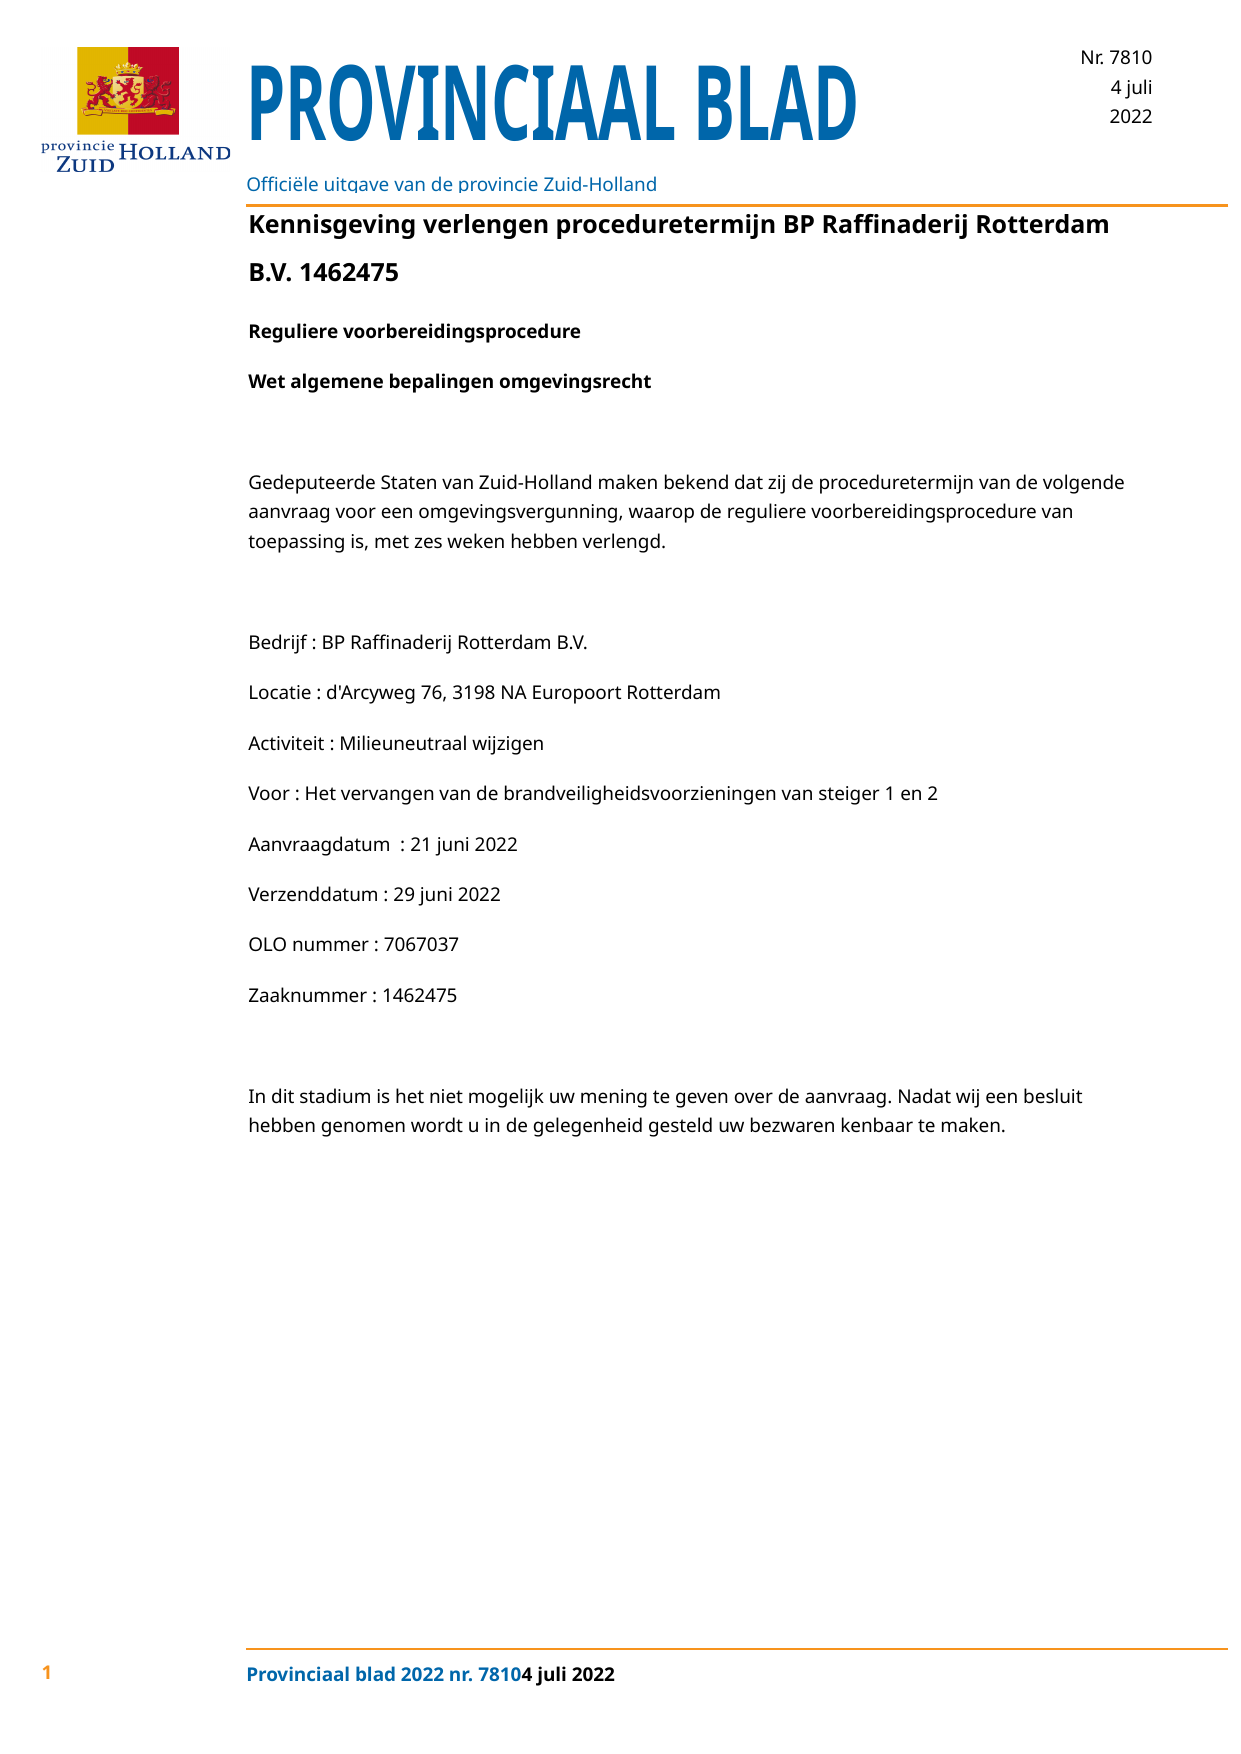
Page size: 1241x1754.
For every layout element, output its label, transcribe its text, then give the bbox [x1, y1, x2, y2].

picture [41, 47, 231, 172]
text Aanvraagdatum : 21 juni 2022 [248, 831, 1152, 857]
text Locatie : d'Arcyweg 76, 3198 NA Europoort Rotterdam [248, 679, 1152, 705]
text Reguliere voorbereidingsprocedure [248, 318, 1152, 344]
text Voor : Het vervangen van de brandveiligheidsvoorzieningen van steiger 1 en 2 [248, 780, 1152, 806]
text Kennisgeving verlengen proceduretermijn BP Raffinaderij Rotterdam B.V. 1462475 [248, 207, 1152, 288]
text Gedeputeerde Staten van Zuid-Holland maken bekend dat zij de proceduretermijn van de volgende aanvraag voor een omgevingsvergunning, waarop de reguliere voorbereidingsprocedure van toepassing is, met zes weken hebben verlengd. [248, 469, 1152, 554]
text In dit stadium is het niet mogelijk uw mening te geven over de aanvraag. Nadat wij een besluit hebben genomen wordt u in de gelegenheid gesteld uw bezwaren kenbaar te maken. [248, 1083, 1152, 1138]
text OLO nummer : 7067037 [248, 932, 1152, 957]
text Bedrijf : BP Raffinaderij Rotterdam B.V. [248, 629, 1152, 655]
text Zaaknummer : 1462475 [248, 982, 1152, 1008]
text Activiteit : Milieuneutraal wijzigen [248, 730, 1152, 756]
text Verzenddatum : 29 juni 2022 [248, 881, 1152, 907]
text Wet algemene bepalingen omgevingsrecht [248, 368, 1152, 394]
